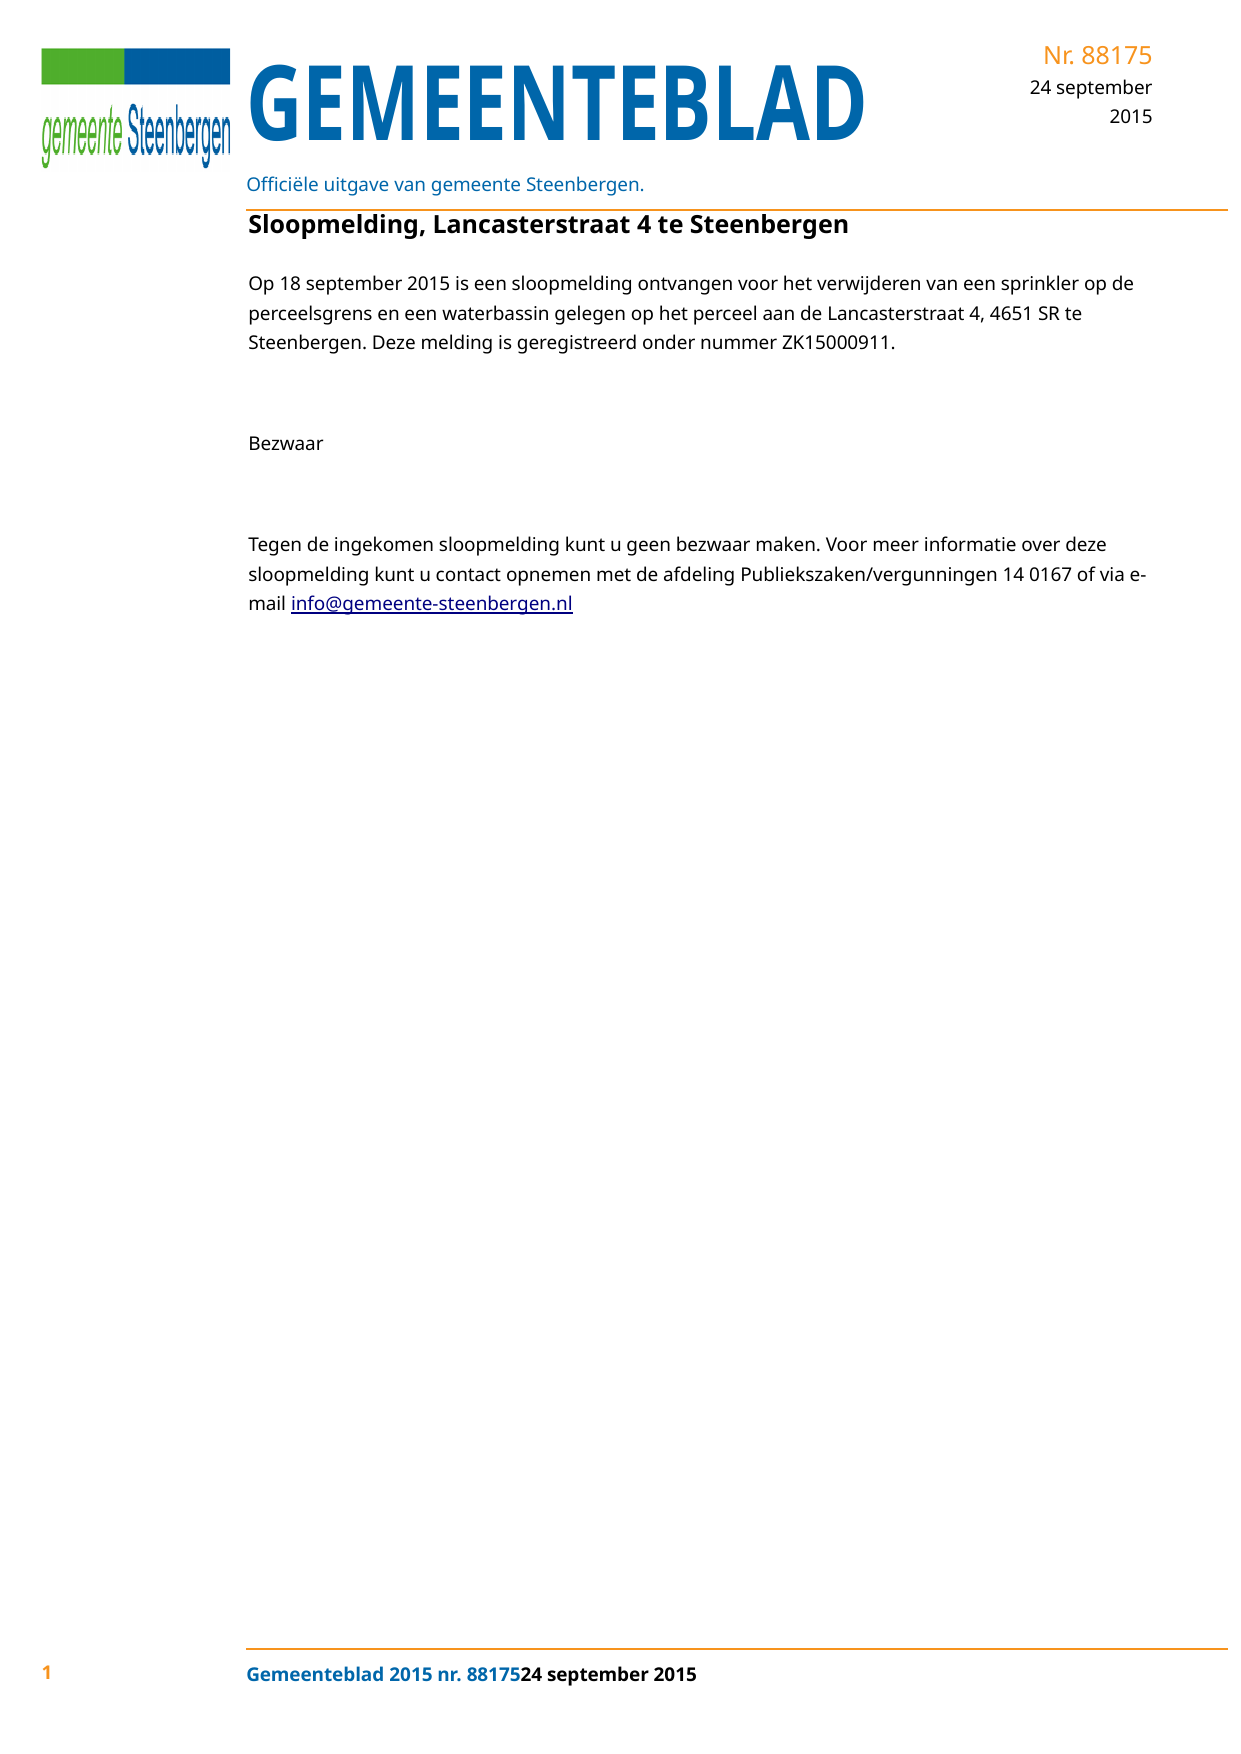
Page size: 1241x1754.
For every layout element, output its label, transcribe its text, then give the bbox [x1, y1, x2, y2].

picture [41, 47, 231, 172]
text Op 18 september 2015 is een sloopmelding ontvangen voor het verwijderen van een sprinkler op de perceelsgrens en een waterbassin gelegen op het perceel aan de Lancasterstraat 4, 4651 SR te Steenbergen. Deze melding is geregistreerd onder nummer ZK15000911. [248, 270, 1152, 355]
text Sloopmelding, Lancasterstraat 4 te Steenbergen [248, 211, 1152, 241]
text Bezwaar [248, 430, 1152, 456]
text Tegen de ingekomen sloopmelding kunt u geen bezwaar maken. Voor meer informatie over deze sloopmelding kunt u contact opnemen met de afdeling Publiekszaken/vergunningen 14 0167 of via e-mail info@gemeente-steenbergen.nl [248, 531, 1152, 616]
